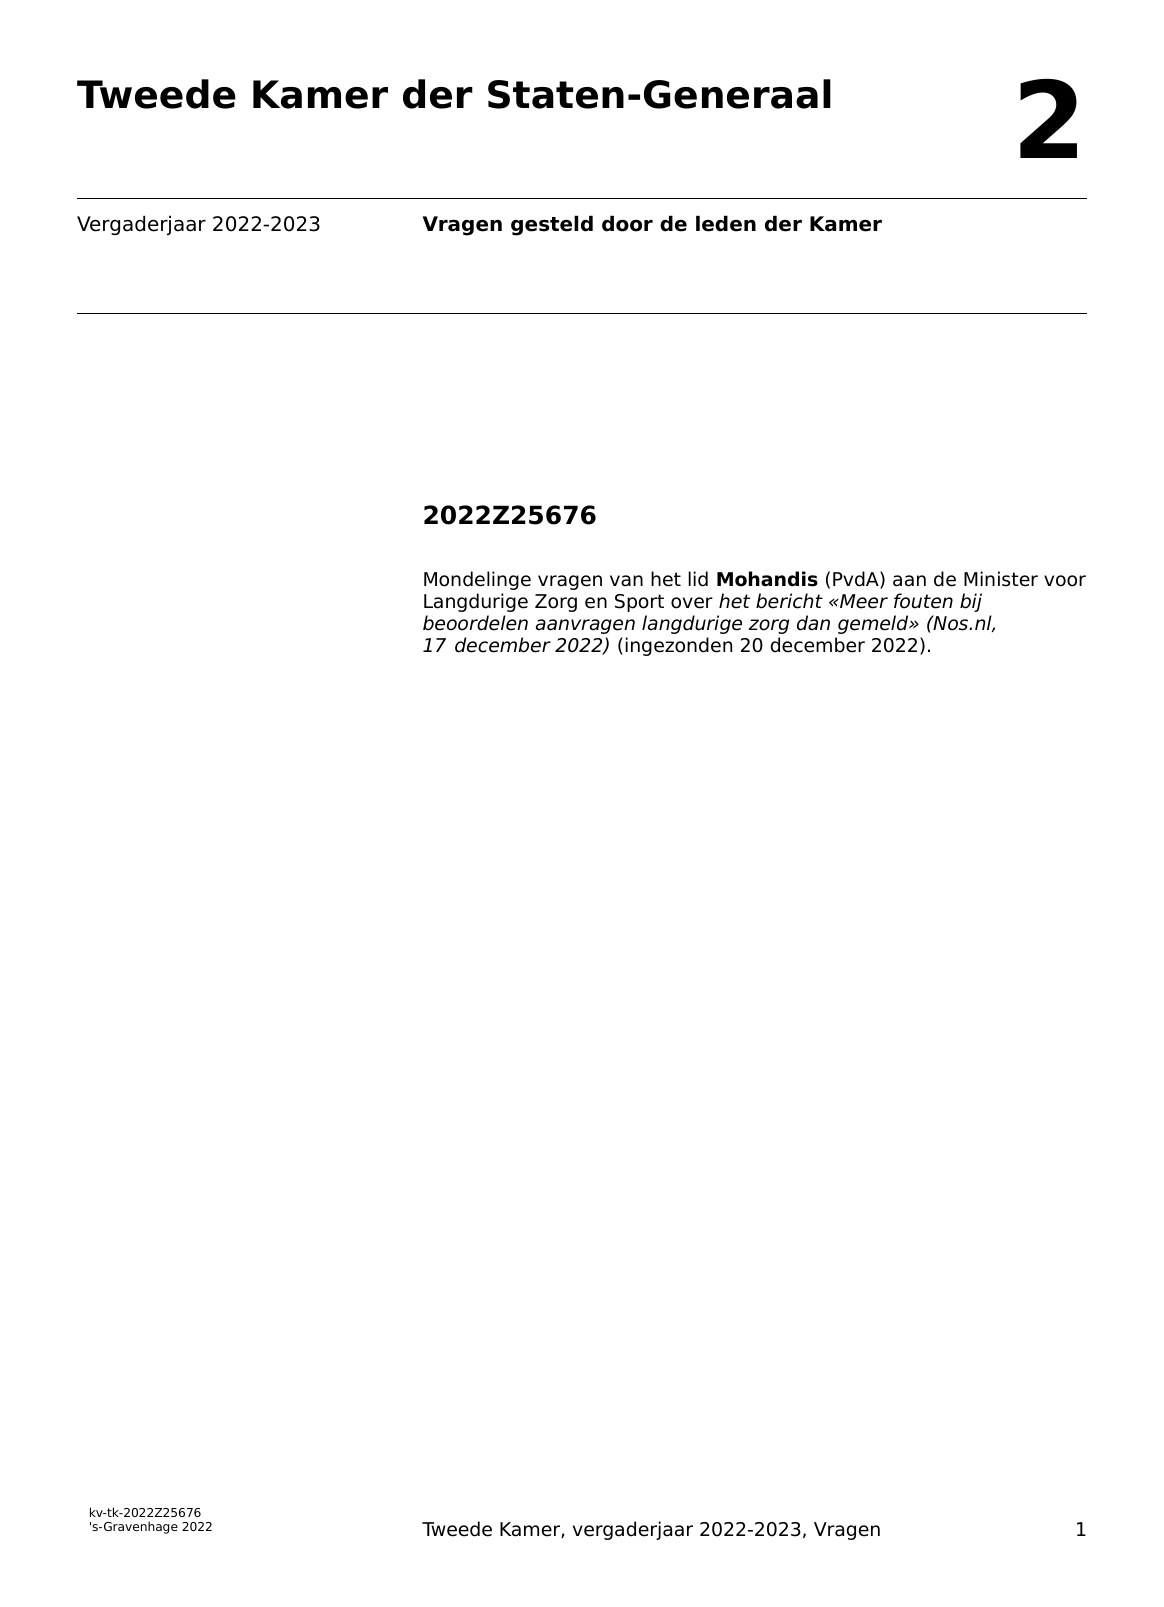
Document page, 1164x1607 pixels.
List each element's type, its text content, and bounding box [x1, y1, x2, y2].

text Mondelinge vragen van het lid Mohandis (PvdA) aan de Minister voor Langdurige Zorg en Sport over het bericht «Meer fouten bij beoordelen aanvragen langdurige zorg dan gemeld» (Nos.nl, 17 december 2022) (ingezonden 20 december 2022). [422, 569, 1087, 657]
table_header 2 [886, 59, 1087, 198]
table_cell Vragen gesteld door de leden der Kamer [422, 199, 1087, 313]
text kv-tk-2022Z25676 [88, 1506, 323, 1520]
table_header Tweede Kamer der Staten-Generaal [77, 59, 886, 198]
text 's-Gravenhage 2022 [88, 1520, 323, 1534]
text 2022Z25676 [422, 501, 1087, 531]
table_cell Vergaderjaar 2022-2023 [77, 199, 422, 313]
